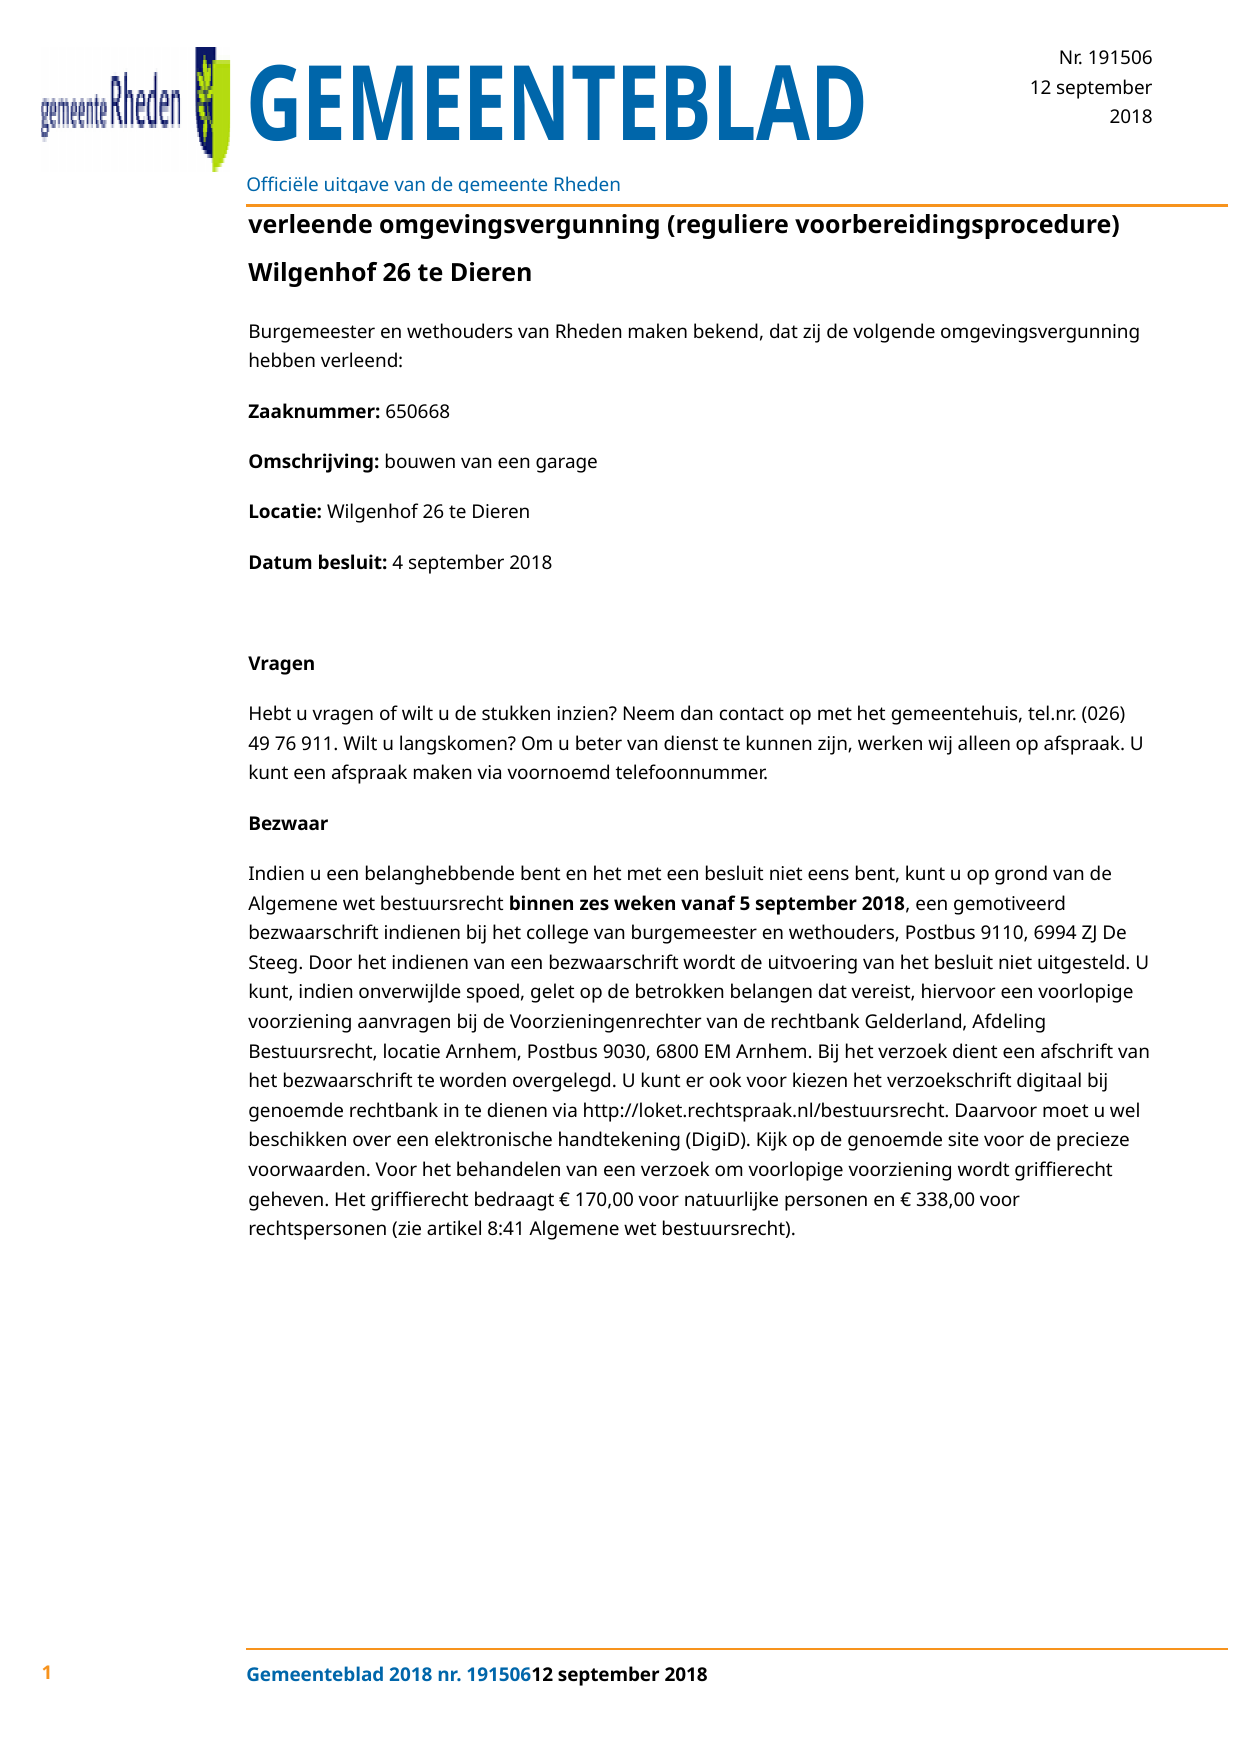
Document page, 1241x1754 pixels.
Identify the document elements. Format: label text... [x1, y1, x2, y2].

text Datum besluit: 4 september 2018 [248, 549, 1152, 575]
text Bezwaar [248, 810, 1152, 836]
text Zaaknummer: 650668 [248, 398, 1152, 424]
text Burgemeester en wethouders van Rheden maken bekend, dat zij de volgende omgevingsvergunning hebben verleend: [248, 318, 1152, 373]
text Vragen [248, 650, 1152, 676]
text Omschrijving: bouwen van een garage [248, 448, 1152, 474]
picture [41, 47, 231, 172]
text verleende omgevingsvergunning (reguliere voorbereidingsprocedure) Wilgenhof 26 te Dieren [248, 207, 1152, 288]
text Hebt u vragen of wilt u de stukken inzien? Neem dan contact op met het gemeentehuis, tel.nr. (026) 49 76 911. Wilt u langskomen? Om u beter van dienst te kunnen zijn, werken wij alleen op afspraak. U kunt een afspraak maken via voornoemd telefoonnummer. [248, 700, 1152, 785]
text Indien u een belanghebbende bent en het met een besluit niet eens bent, kunt u op grond van de Algemene wet bestuursrecht binnen zes weken vanaf 5 september 2018, een gemotiveerd bezwaarschrift indienen bij het college van burgemeester en wethouders, Postbus 9110, 6994 ZJ De Steeg. Door het indienen van een bezwaarschrift wordt de uitvoering van het besluit niet uitgesteld. U kunt, indien onverwijlde spoed, gelet op de betrokken belangen dat vereist, hiervoor een voorlopige voorziening aanvragen bij de Voorzieningenrechter van de rechtbank Gelderland, Afdeling Bestuursrecht, locatie Arnhem, Postbus 9030, 6800 EM Arnhem. Bij het verzoek dient een afschrift van het bezwaarschrift te worden overgelegd. U kunt er ook voor kiezen het verzoekschrift digitaal bij genoemde rechtbank in te dienen via http://loket.rechtspraak.nl/bestuursrecht. Daarvoor moet u wel beschikken over een elektronische handtekening (DigiD). Kijk op de genoemde site voor de precieze voorwaarden. Voor het behandelen van een verzoek om voorlopige voorziening wordt griffierecht geheven. Het griffierecht bedraagt € 170,00 voor natuurlijke personen en € 338,00 voor rechtspersonen (zie artikel 8:41 Algemene wet bestuursrecht). [248, 860, 1152, 1241]
text Locatie: Wilgenhof 26 te Dieren [248, 499, 1152, 524]
